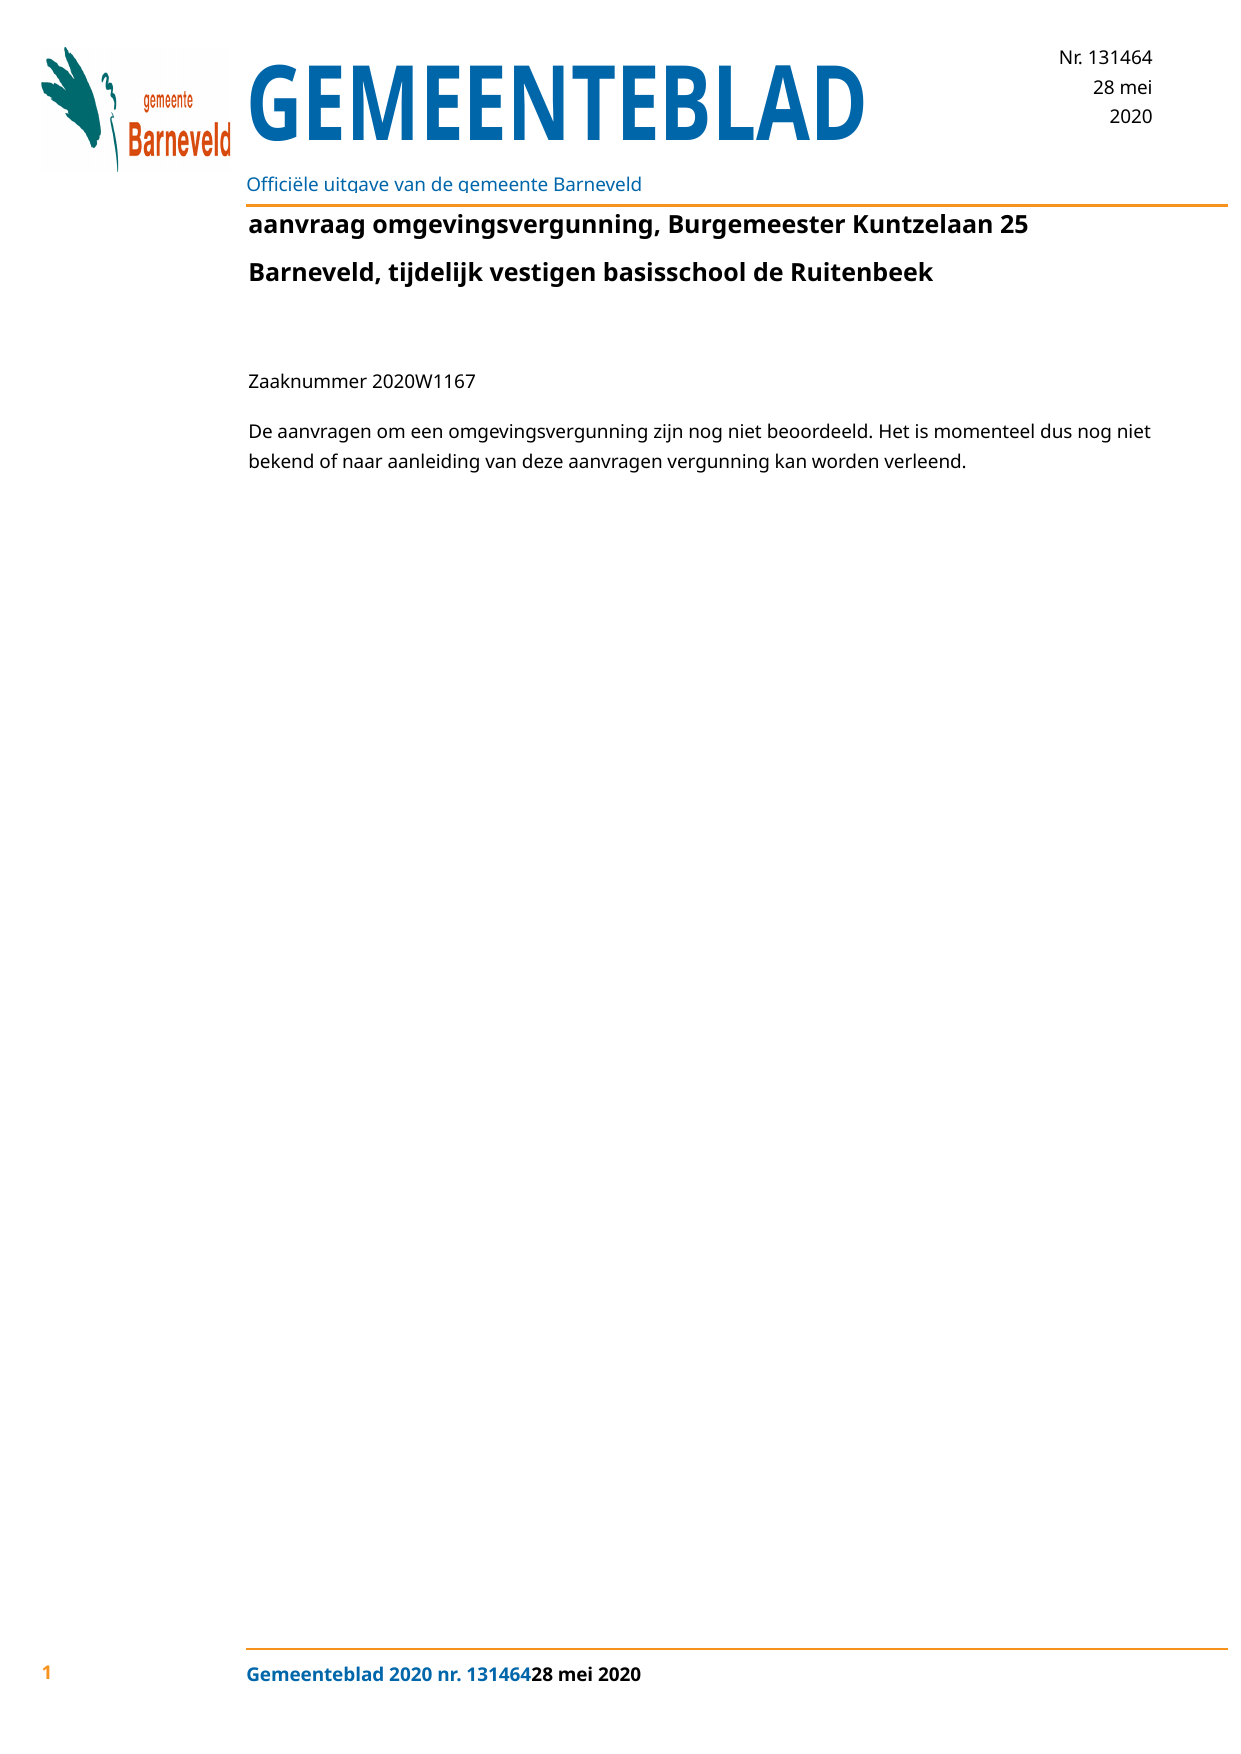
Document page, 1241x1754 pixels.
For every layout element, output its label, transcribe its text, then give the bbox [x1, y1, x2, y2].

text aanvraag omgevingsvergunning, Burgemeester Kuntzelaan 25 Barneveld, tijdelijk vestigen basisschool de Ruitenbeek [248, 207, 1152, 288]
text Zaaknummer 2020W1167 [248, 368, 1152, 394]
text De aanvragen om een omgevingsvergunning zijn nog niet beoordeeld. Het is momenteel dus nog niet bekend of naar aanleiding van deze aanvragen vergunning kan worden verleend. [248, 419, 1152, 474]
picture [41, 47, 231, 172]
